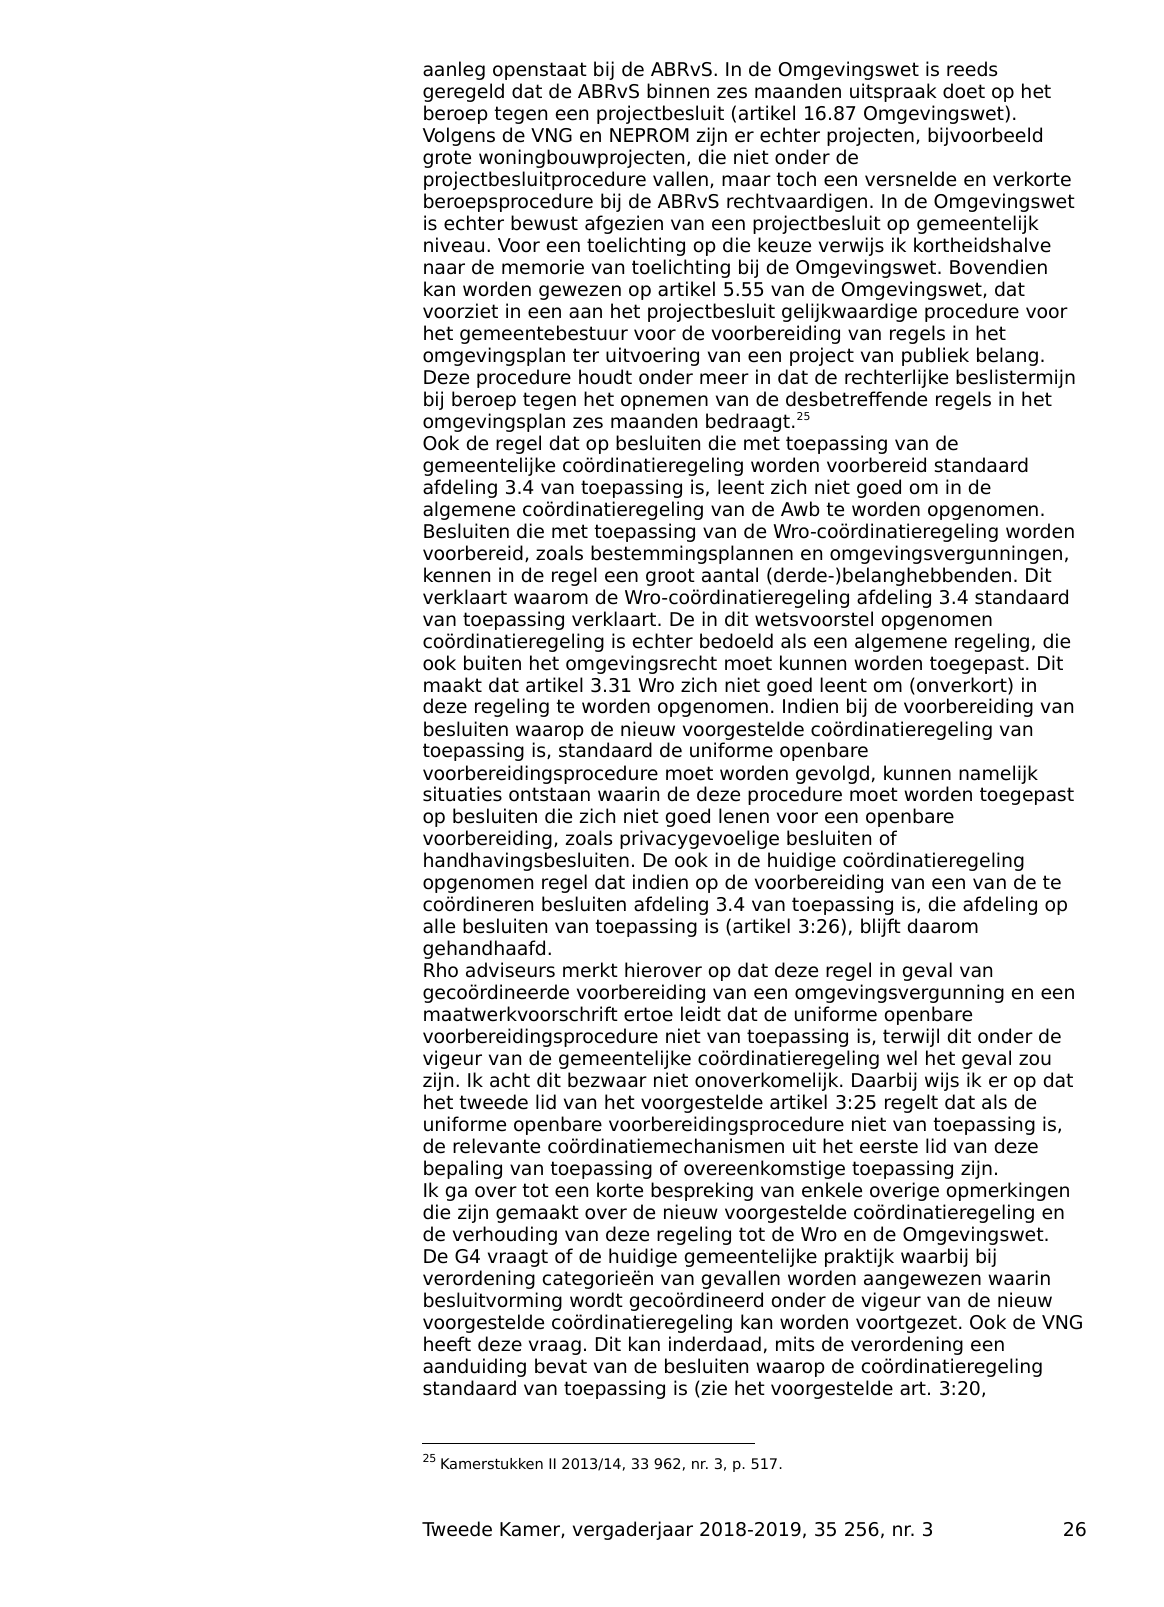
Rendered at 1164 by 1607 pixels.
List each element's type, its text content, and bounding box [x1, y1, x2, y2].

text Volgens de VNG en NEPROM zijn er echter projecten, bijvoorbeeld grote woningbouwprojecten, die niet onder de projectbesluitprocedure vallen, maar toch een versnelde en verkorte beroepsprocedure bij de ABRvS rechtvaardigen. In de Omgevingswet is echter bewust afgezien van een projectbesluit op gemeentelijk niveau. Voor een toelichting op die keuze verwijs ik kortheidshalve naar de memorie van toelichting bij de Omgevingswet. Bovendien kan worden gewezen op artikel 5.55 van de Omgevingswet, dat voorziet in een aan het projectbesluit gelijkwaardige procedure voor het gemeentebestuur voor de voorbereiding van regels in het omgevingsplan ter uitvoering van een project van publiek belang. Deze procedure houdt onder meer in dat de rechterlijke beslistermijn bij beroep tegen het opnemen van de desbetreffende regels in het omgevingsplan zes maanden bedraagt. [422, 125, 1087, 433]
text Ook de regel dat op besluiten die met toepassing van de gemeentelijke coördinatieregeling worden voorbereid standaard afdeling 3.4 van toepassing is, leent zich niet goed om in de algemene coördinatieregeling van de Awb te worden opgenomen. Besluiten die met toepassing van de Wro-coördinatieregeling worden voorbereid, zoals bestemmingsplannen en omgevingsvergunningen, kennen in de regel een groot aantal (derde-)belanghebbenden. Dit verklaart waarom de Wro-coördinatieregeling afdeling 3.4 standaard van toepassing verklaart. De in dit wetsvoorstel opgenomen coördinatieregeling is echter bedoeld als een algemene regeling, die ook buiten het omgevingsrecht moet kunnen worden toegepast. Dit maakt dat artikel 3.31 Wro zich niet goed leent om (onverkort) in deze regeling te worden opgenomen. Indien bij de voorbereiding van besluiten waarop de nieuw voorgestelde coördinatieregeling van toepassing is, standaard de uniforme openbare voorbereidingsprocedure moet worden gevolgd, kunnen namelijk situaties ontstaan waarin de deze procedure moet worden toegepast op besluiten die zich niet goed lenen voor een openbare voorbereiding, zoals privacygevoelige besluiten of handhavingsbesluiten. De ook in de huidige coördinatieregeling opgenomen regel dat indien op de voorbereiding van een van de te coördineren besluiten afdeling 3.4 van toepassing is, die afdeling op alle besluiten van toepassing is (artikel 3:26), blijft daarom gehandhaafd. [422, 433, 1087, 960]
text aanleg openstaat bij de ABRvS. In de Omgevingswet is reeds geregeld dat de ABRvS binnen zes maanden uitspraak doet op het beroep tegen een projectbesluit (artikel 16.87 Omgevingswet). [422, 59, 1087, 125]
text Ik ga over tot een korte bespreking van enkele overige opmerkingen die zijn gemaakt over de nieuw voorgestelde coördinatieregeling en de verhouding van deze regeling tot de Wro en de Omgevingswet. [422, 1180, 1087, 1246]
text Rho adviseurs merkt hierover op dat deze regel in geval van gecoördineerde voorbereiding van een omgevingsvergunning en een maatwerkvoorschrift ertoe leidt dat de uniforme openbare voorbereidingsprocedure niet van toepassing is, terwijl dit onder de vigeur van de gemeentelijke coördinatieregeling wel het geval zou zijn. Ik acht dit bezwaar niet onoverkomelijk. Daarbij wijs ik er op dat het tweede lid van het voorgestelde artikel 3:25 regelt dat als de uniforme openbare voorbereidingsprocedure niet van toepassing is, de relevante coördinatiemechanismen uit het eerste lid van deze bepaling van toepassing of overeenkomstige toepassing zijn. [422, 960, 1087, 1180]
text De G4 vraagt of de huidige gemeentelijke praktijk waarbij bij verordening categorieën van gevallen worden aangewezen waarin besluitvorming wordt gecoördineerd onder de vigeur van de nieuw voorgestelde coördinatieregeling kan worden voortgezet. Ook de VNG heeft deze vraag. Dit kan inderdaad, mits de verordening een aanduiding bevat van de besluiten waarop de coördinatieregeling standaard van toepassing is (zie het voorgestelde art. 3:20, [422, 1246, 1087, 1400]
text Kamerstukken II 2013/14, 33 962, nr. 3, p. 517. [422, 1452, 1087, 1474]
